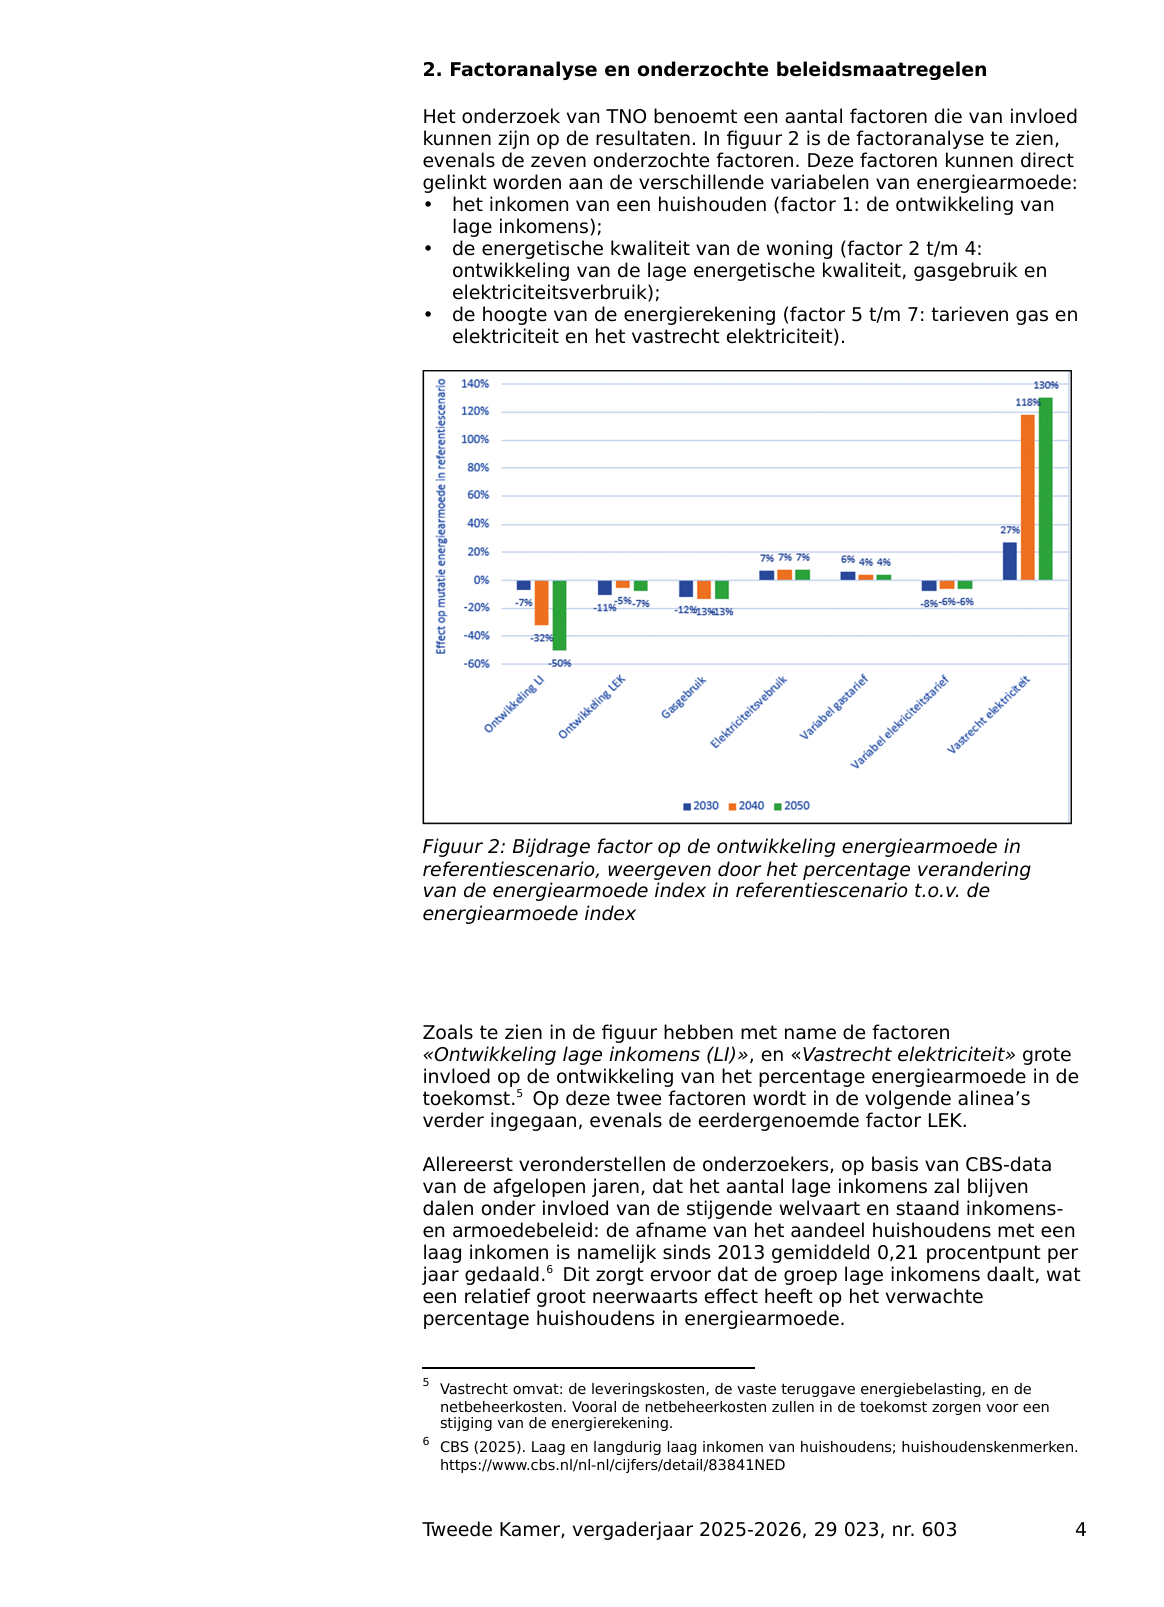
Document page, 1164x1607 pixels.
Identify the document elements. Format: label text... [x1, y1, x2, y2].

text • de energetische kwaliteit van de woning (factor 2 t/m 4: ontwikkeling van de lage energetische kwaliteit, gasgebruik en elektriciteitsverbruik); [422, 238, 1087, 304]
text Vastrecht omvat: de leveringskosten, de vaste teruggave energiebelasting, en de netbeheerkosten. Vooral de netbeheerkosten zullen in de toekomst zorgen voor een stijging van de energierekening. [422, 1377, 1087, 1432]
text CBS (2025). Laag en langdurig laag inkomen van huishoudens; huishoudenskenmerken. https://www.cbs.nl/nl-nl/cijfers/detail/83841NED [422, 1435, 1087, 1474]
text • het inkomen van een huishouden (factor 1: de ontwikkeling van lage inkomens); [422, 194, 1087, 238]
text Figuur 2: Bijdrage factor op de ontwikkeling energiearmoede in referentiescenario, weergeven door het percentage verandering van de energiearmoede index in referentiescenario t.o.v. de energiearmoede index [422, 836, 1072, 924]
text Het onderzoek van TNO benoemt een aantal factoren die van invloed kunnen zijn op de resultaten. In figuur 2 is de factoranalyse te zien, evenals de zeven onderzochte factoren. Deze factoren kunnen direct gelinkt worden aan de verschillende variabelen van energiearmoede: [422, 106, 1087, 194]
text • de hoogte van de energierekening (factor 5 t/m 7: tarieven gas en elektriciteit en het vastrecht elektriciteit). [422, 304, 1087, 348]
picture [422, 370, 1072, 825]
subtitle 2. Factoranalyse en onderzochte beleidsmaatregelen [422, 59, 1087, 81]
text Allereerst veronderstellen de onderzoekers, op basis van CBS-data van de afgelopen jaren, dat het aantal lage inkomens zal blijven dalen onder invloed van de stijgende welvaart en staand inkomens- en armoedebeleid: de afname van het aandeel huishoudens met een laag inkomen is namelijk sinds 2013 gemiddeld 0,21 procentpunt per jaar gedaald. Dit zorgt ervoor dat de groep lage inkomens daalt, wat een relatief groot neerwaarts effect heeft op het verwachte percentage huishoudens in energiearmoede. [422, 1154, 1087, 1329]
text Zoals te zien in de figuur hebben met name de factoren «Ontwikkeling lage inkomens (LI)», en «Vastrecht elektriciteit» grote invloed op de ontwikkeling van het percentage energiearmoede in de toekomst. Op deze twee factoren wordt in de volgende alinea’s verder ingegaan, evenals de eerdergenoemde factor LEK. [422, 1022, 1087, 1131]
